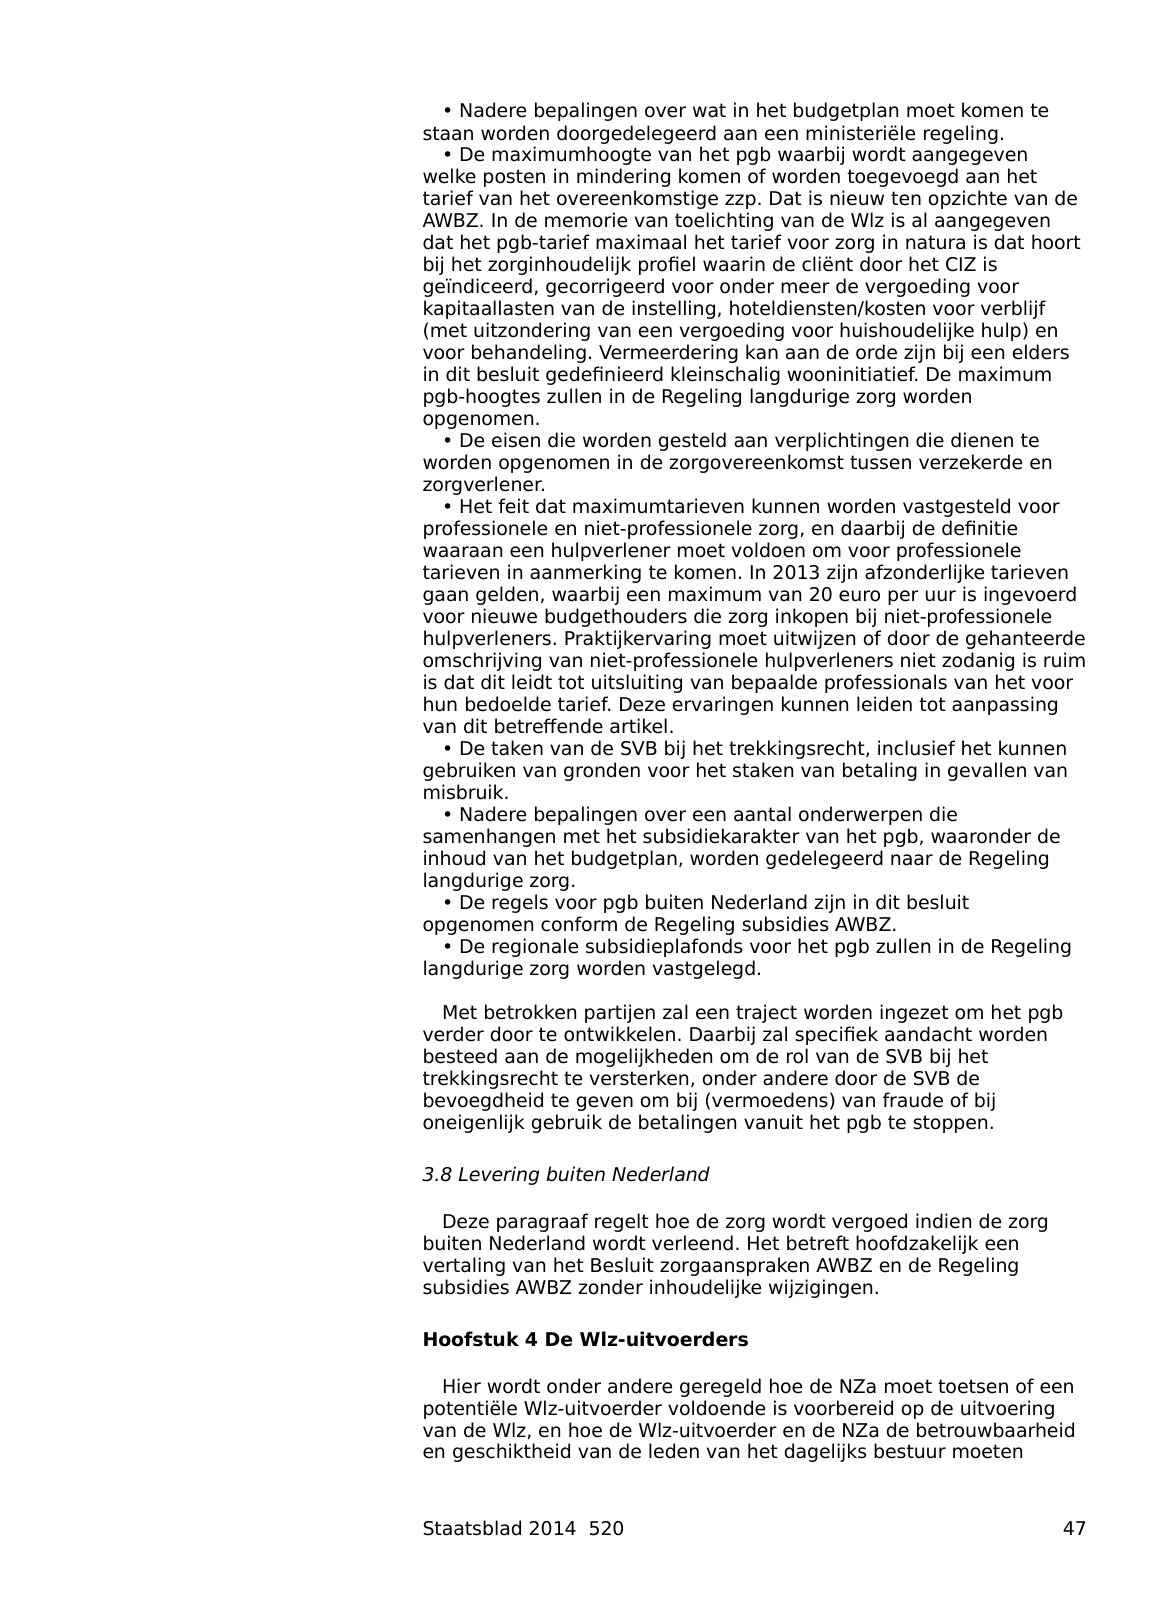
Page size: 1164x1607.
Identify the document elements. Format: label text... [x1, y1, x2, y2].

text Met betrokken partijen zal een traject worden ingezet om het pgb verder door te ontwikkelen. Daarbij zal specifiek aandacht worden besteed aan de mogelijkheden om de rol van de SVB bij het trekkingsrecht te versterken, onder andere door de SVB de bevoegdheid te geven om bij (vermoedens) van fraude of bij oneigenlijk gebruik de betalingen vanuit het pgb te stoppen. [422, 1002, 1087, 1134]
text Deze paragraaf regelt hoe de zorg wordt vergoed indien de zorg buiten Nederland wordt verleend. Het betreft hoofdzakelijk een vertaling van het Besluit zorgaanspraken AWBZ en de Regeling subsidies AWBZ zonder inhoudelijke wijzigingen. [422, 1211, 1087, 1298]
subtitle Hoofstuk 4 De Wlz-uitvoerders [422, 1328, 1087, 1351]
text • De regels voor pgb buiten Nederland zijn in dit besluit opgenomen conform de Regeling subsidies AWBZ. [422, 892, 1087, 936]
text • De eisen die worden gesteld aan verplichtingen die dienen te worden opgenomen in de zorgovereenkomst tussen verzekerde en zorgverlener. [422, 430, 1087, 496]
text • De maximumhoogte van het pgb waarbij wordt aangegeven welke posten in mindering komen of worden toegevoegd aan het tarief van het overeenkomstige zzp. Dat is nieuw ten opzichte van de AWBZ. In de memorie van toelichting van de Wlz is al aangegeven dat het pgb-tarief maximaal het tarief voor zorg in natura is dat hoort bij het zorginhoudelijk profiel waarin de cliënt door het CIZ is geïndiceerd, gecorrigeerd voor onder meer de vergoeding voor kapitaallasten van de instelling, hoteldiensten/kosten voor verblijf (met uitzondering van een vergoeding voor huishoudelijke hulp) en voor behandeling. Vermeerdering kan aan de orde zijn bij een elders in dit besluit gedefinieerd kleinschalig wooninitiatief. De maximum pgb-hoogtes zullen in de Regeling langdurige zorg worden opgenomen. [422, 144, 1087, 430]
text • Het feit dat maximumtarieven kunnen worden vastgesteld voor professionele en niet-professionele zorg, en daarbij de definitie waaraan een hulpverlener moet voldoen om voor professionele tarieven in aanmerking te komen. In 2013 zijn afzonderlijke tarieven gaan gelden, waarbij een maximum van 20 euro per uur is ingevoerd voor nieuwe budgethouders die zorg inkopen bij niet-professionele hulpverleners. Praktijkervaring moet uitwijzen of door de gehanteerde omschrijving van niet-professionele hulpverleners niet zodanig is ruim is dat dit leidt tot uitsluiting van bepaalde professionals van het voor hun bedoelde tarief. Deze ervaringen kunnen leiden tot aanpassing van dit betreffende artikel. [422, 496, 1087, 738]
text • Nadere bepalingen over wat in het budgetplan moet komen te staan worden doorgedelegeerd aan een ministeriële regeling. [422, 100, 1087, 144]
subtitle 3.8 Levering buiten Nederland [422, 1164, 1087, 1186]
text Hier wordt onder andere geregeld hoe de NZa moet toetsen of een potentiële Wlz-uitvoerder voldoende is voorbereid op de uitvoering van de Wlz, en hoe de Wlz-uitvoerder en de NZa de betrouwbaarheid en geschiktheid van de leden van het dagelijks bestuur moeten [422, 1376, 1087, 1463]
text • De taken van de SVB bij het trekkingsrecht, inclusief het kunnen gebruiken van gronden voor het staken van betaling in gevallen van misbruik. [422, 738, 1087, 804]
text • De regionale subsidieplafonds voor het pgb zullen in de Regeling langdurige zorg worden vastgelegd. [422, 936, 1087, 979]
text • Nadere bepalingen over een aantal onderwerpen die samenhangen met het subsidiekarakter van het pgb, waaronder de inhoud van het budgetplan, worden gedelegeerd naar de Regeling langdurige zorg. [422, 804, 1087, 892]
